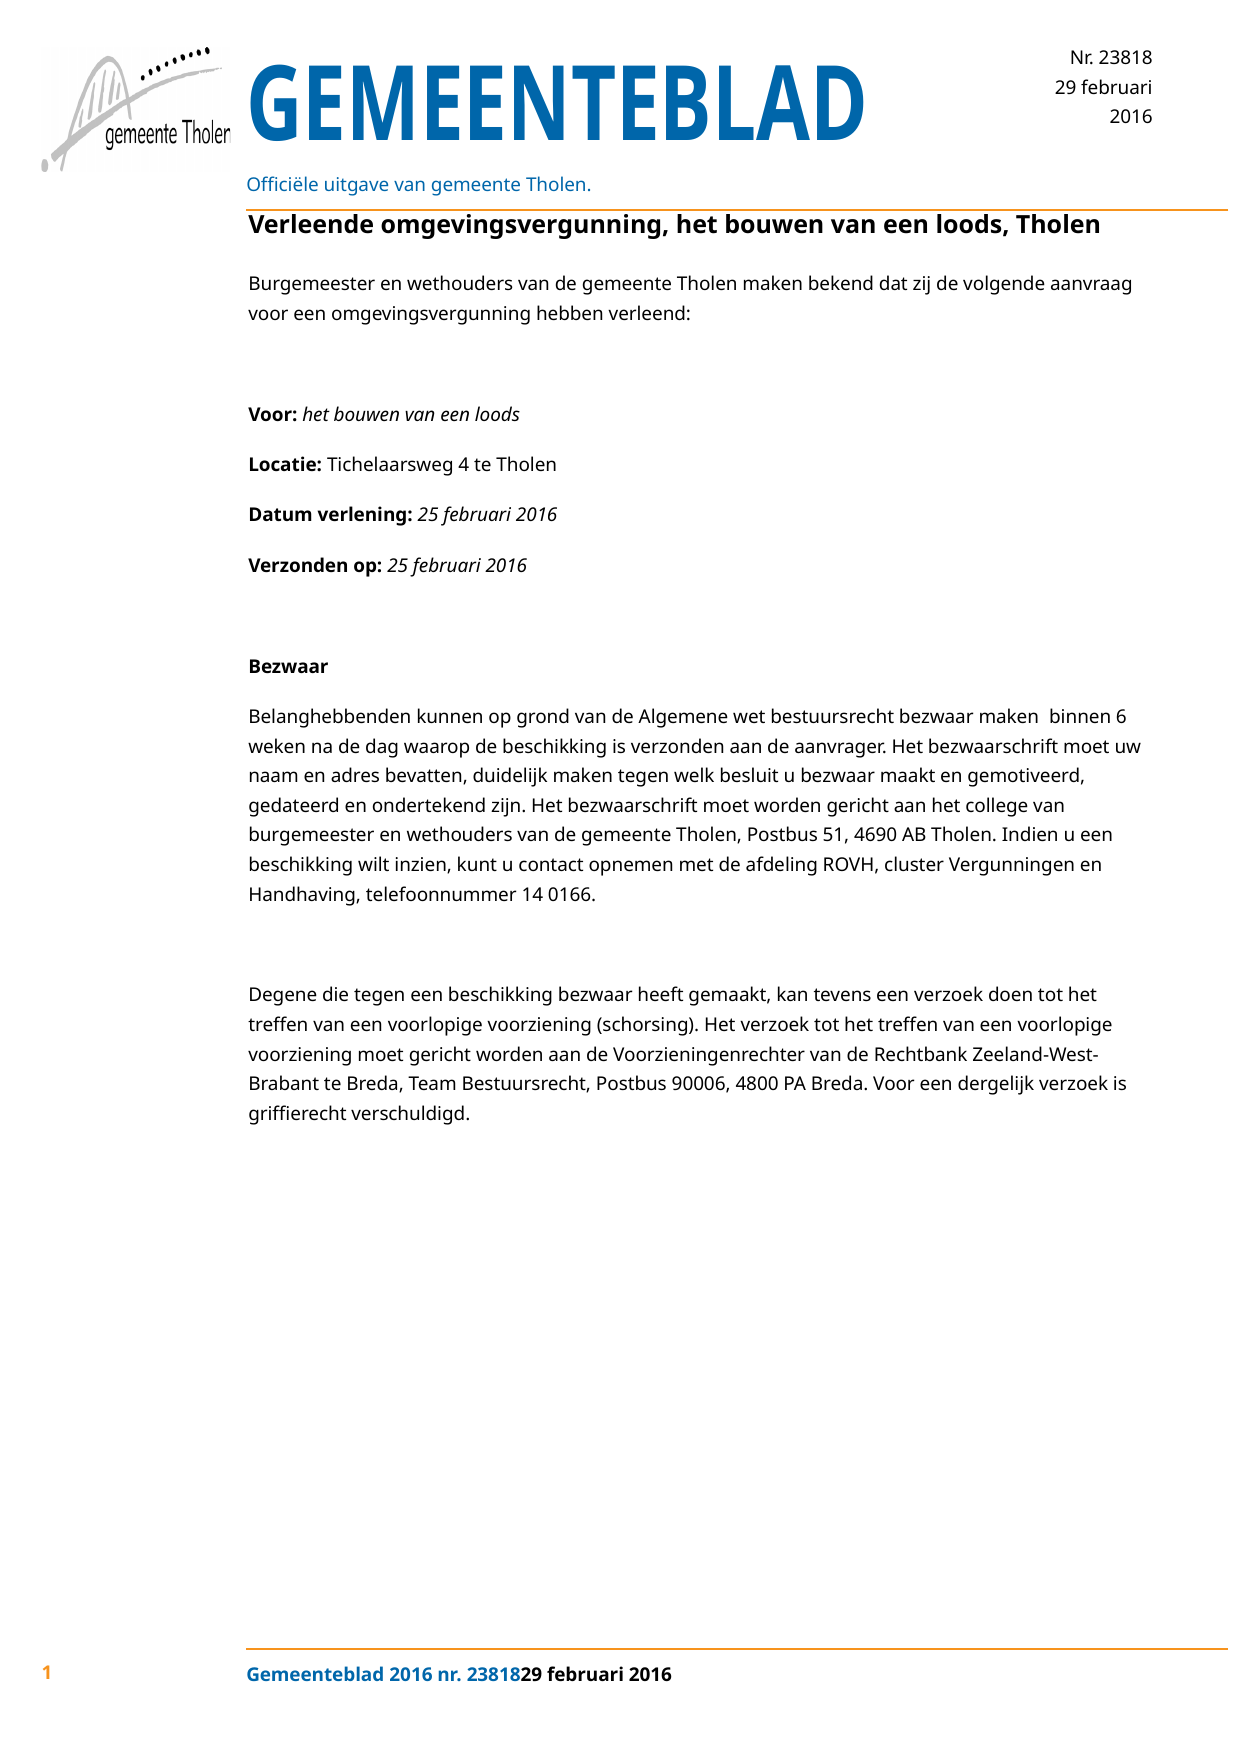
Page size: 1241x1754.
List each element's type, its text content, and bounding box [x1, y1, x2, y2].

text Voor: het bouwen van een loods [248, 401, 1152, 426]
text Belanghebbenden kunnen op grond van de Algemene wet bestuursrecht bezwaar maken binnen 6 weken na de dag waarop de beschikking is verzonden aan de aanvrager. Het bezwaarschrift moet uw naam en adres bevatten, duidelijk maken tegen welk besluit u bezwaar maakt en gemotiveerd, gedateerd en ondertekend zijn. Het bezwaarschrift moet worden gericht aan het college van burgemeester en wethouders van de gemeente Tholen, Postbus 51, 4690 AB Tholen. Indien u een beschikking wilt inzien, kunt u contact opnemen met de afdeling ROVH, cluster Vergunningen en Handhaving, telefoonnummer 14 0166. [248, 703, 1152, 906]
text Bezwaar [248, 653, 1152, 678]
text Verleende omgevingsvergunning, het bouwen van een loods, Tholen [248, 211, 1152, 241]
text Degene die tegen een beschikking bezwaar heeft gemaakt, kan tevens een verzoek doen tot het treffen van een voorlopige voorziening (schorsing). Het verzoek tot het treffen van een voorlopige voorziening moet gericht worden aan de Voorzieningenrechter van de Rechtbank Zeeland-West-Brabant te Breda, Team Bestuursrecht, Postbus 90006, 4800 PA Breda. Voor een dergelijk verzoek is griffierecht verschuldigd. [248, 982, 1152, 1126]
text Verzonden op: 25 februari 2016 [248, 552, 1152, 578]
text Locatie: Tichelaarsweg 4 te Tholen [248, 451, 1152, 477]
text Burgemeester en wethouders van de gemeente Tholen maken bekend dat zij de volgende aanvraag voor een omgevingsvergunning hebben verleend: [248, 270, 1152, 326]
picture [41, 47, 231, 172]
text Datum verlening: 25 februari 2016 [248, 502, 1152, 527]
